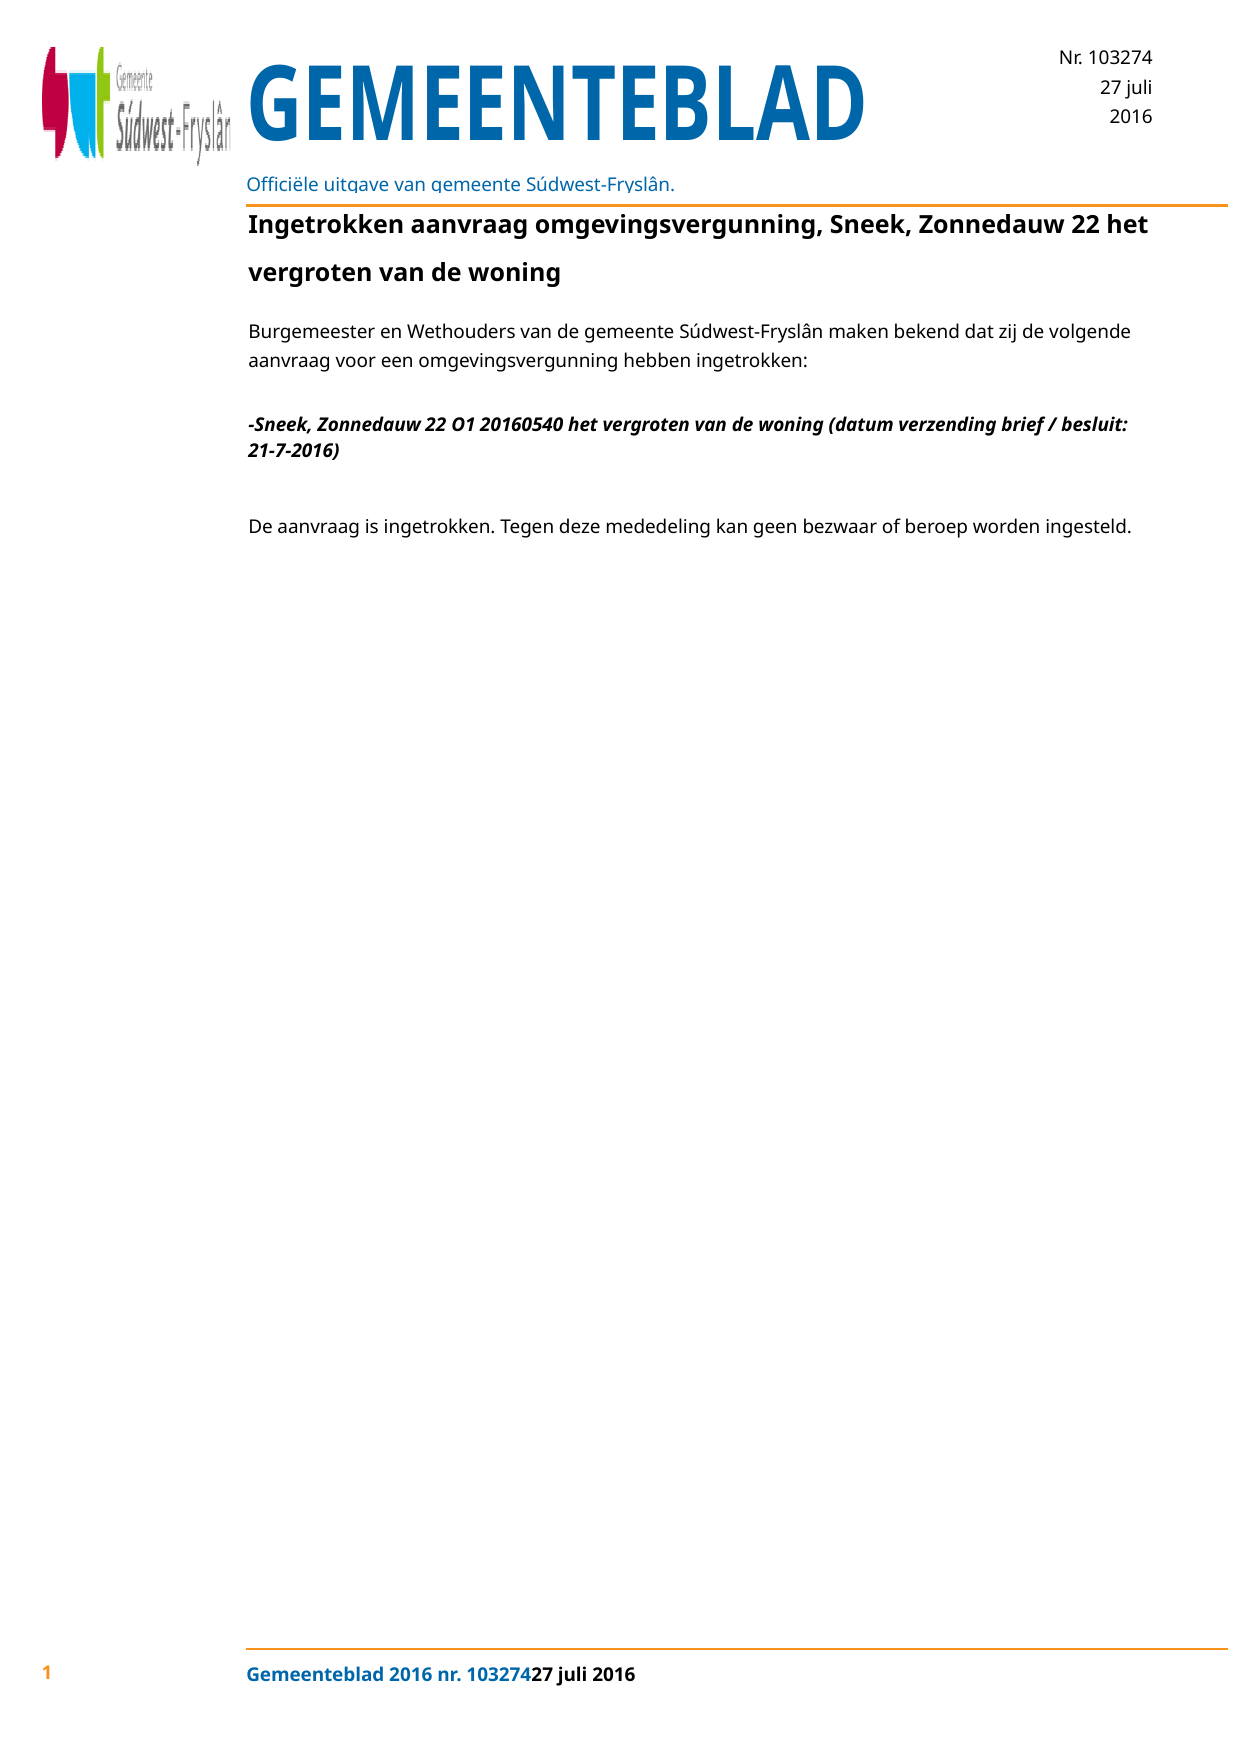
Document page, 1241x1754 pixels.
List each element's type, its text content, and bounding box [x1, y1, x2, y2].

text -Sneek, Zonnedauw 22 O1 20160540 het vergroten van de woning (datum verzending brief / besluit: 21-7-2016) [248, 411, 1152, 463]
picture [41, 47, 231, 172]
text Burgemeester en Wethouders van de gemeente Súdwest-Fryslân maken bekend dat zij de volgende aanvraag voor een omgevingsvergunning hebben ingetrokken: [248, 318, 1152, 373]
text De aanvraag is ingetrokken. Tegen deze mededeling kan geen bezwaar of beroep worden ingesteld. [248, 513, 1152, 539]
text Ingetrokken aanvraag omgevingsvergunning, Sneek, Zonnedauw 22 het vergroten van de woning [248, 207, 1152, 288]
